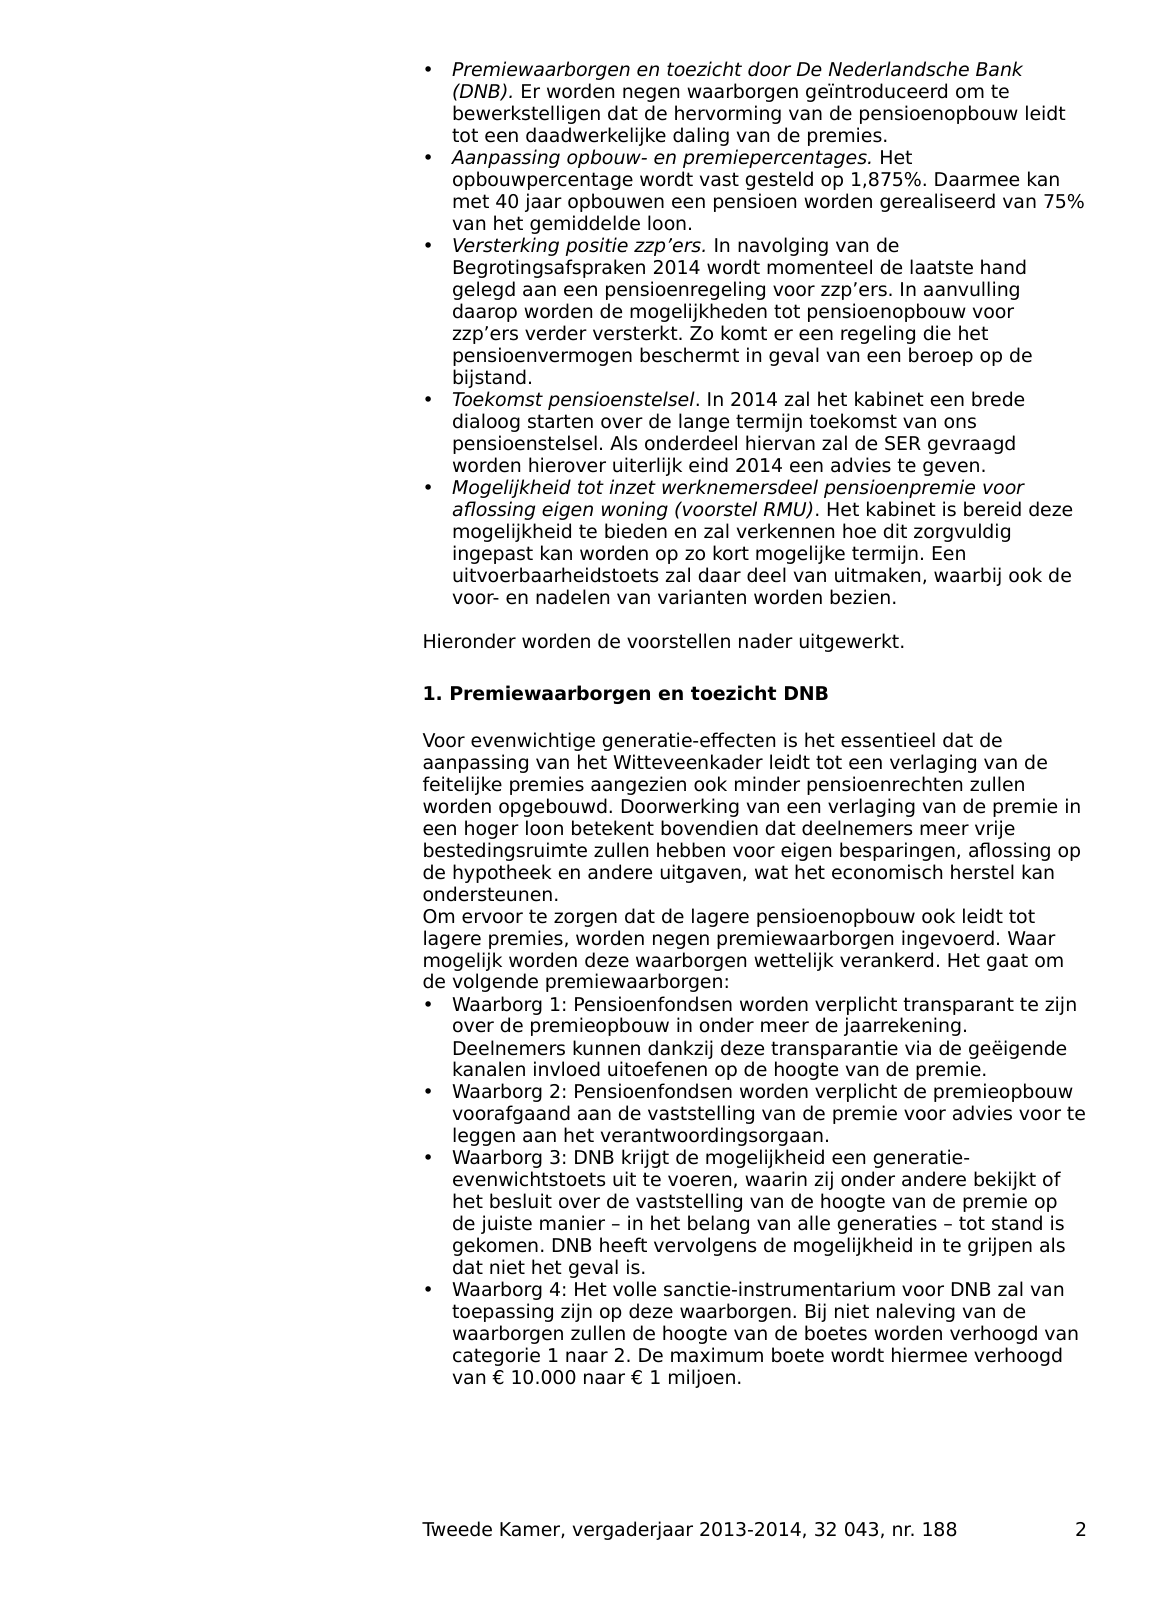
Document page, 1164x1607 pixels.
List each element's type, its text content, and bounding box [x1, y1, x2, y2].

text • Versterking positie zzp’ers. In navolging van de Begrotingsafspraken 2014 wordt momenteel de laatste hand gelegd aan een pensioenregeling voor zzp’ers. In aanvulling daarop worden de mogelijkheden tot pensioenopbouw voor zzp’ers verder versterkt. Zo komt er een regeling die het pensioenvermogen beschermt in geval van een beroep op de bijstand. [422, 235, 1087, 389]
text • Waarborg 3: DNB krijgt de mogelijkheid een generatie-evenwichtstoets uit te voeren, waarin zij onder andere bekijkt of het besluit over de vaststelling van de hoogte van de premie op de juiste manier – in het belang van alle generaties – tot stand is gekomen. DNB heeft vervolgens de mogelijkheid in te grijpen als dat niet het geval is. [422, 1147, 1087, 1279]
text • Aanpassing opbouw- en premiepercentages. Het opbouwpercentage wordt vast gesteld op 1,875%. Daarmee kan met 40 jaar opbouwen een pensioen worden gerealiseerd van 75% van het gemiddelde loon. [422, 147, 1087, 235]
text • Toekomst pensioenstelsel. In 2014 zal het kabinet een brede dialoog starten over de lange termijn toekomst van ons pensioenstelsel. Als onderdeel hiervan zal de SER gevraagd worden hierover uiterlijk eind 2014 een advies te geven. [422, 389, 1087, 477]
text • Mogelijkheid tot inzet werknemersdeel pensioenpremie voor aflossing eigen woning (voorstel RMU). Het kabinet is bereid deze mogelijkheid te bieden en zal verkennen hoe dit zorgvuldig ingepast kan worden op zo kort mogelijke termijn. Een uitvoerbaarheidstoets zal daar deel van uitmaken, waarbij ook de voor- en nadelen van varianten worden bezien. [422, 477, 1087, 608]
text Voor evenwichtige generatie-effecten is het essentieel dat de aanpassing van het Witteveenkader leidt tot een verlaging van de feitelijke premies aangezien ook minder pensioenrechten zullen worden opgebouwd. Doorwerking van een verlaging van de premie in een hoger loon betekent bovendien dat deelnemers meer vrije bestedingsruimte zullen hebben voor eigen besparingen, aflossing op de hypotheek en andere uitgaven, wat het economisch herstel kan ondersteunen. [422, 730, 1087, 906]
text Hieronder worden de voorstellen nader uitgewerkt. [422, 631, 1087, 653]
text • Waarborg 1: Pensioenfondsen worden verplicht transparant te zijn over de premieopbouw in onder meer de jaarrekening. Deelnemers kunnen dankzij deze transparantie via de geëigende kanalen invloed uitoefenen op de hoogte van de premie. [422, 993, 1087, 1081]
text • Waarborg 2: Pensioenfondsen worden verplicht de premieopbouw voorafgaand aan de vaststelling van de premie voor advies voor te leggen aan het verantwoordingsorgaan. [422, 1081, 1087, 1147]
text • Premiewaarborgen en toezicht door De Nederlandsche Bank (DNB). Er worden negen waarborgen geïntroduceerd om te bewerkstelligen dat de hervorming van de pensioenopbouw leidt tot een daadwerkelijke daling van de premies. [422, 59, 1087, 147]
subtitle 1. Premiewaarborgen en toezicht DNB [422, 683, 1087, 705]
text Om ervoor te zorgen dat de lagere pensioenopbouw ook leidt tot lagere premies, worden negen premiewaarborgen ingevoerd. Waar mogelijk worden deze waarborgen wettelijk verankerd. Het gaat om de volgende premiewaarborgen: [422, 906, 1087, 993]
text • Waarborg 4: Het volle sanctie-instrumentarium voor DNB zal van toepassing zijn op deze waarborgen. Bij niet naleving van de waarborgen zullen de hoogte van de boetes worden verhoogd van categorie 1 naar 2. De maximum boete wordt hiermee verhoogd van € 10.000 naar € 1 miljoen. [422, 1279, 1087, 1389]
